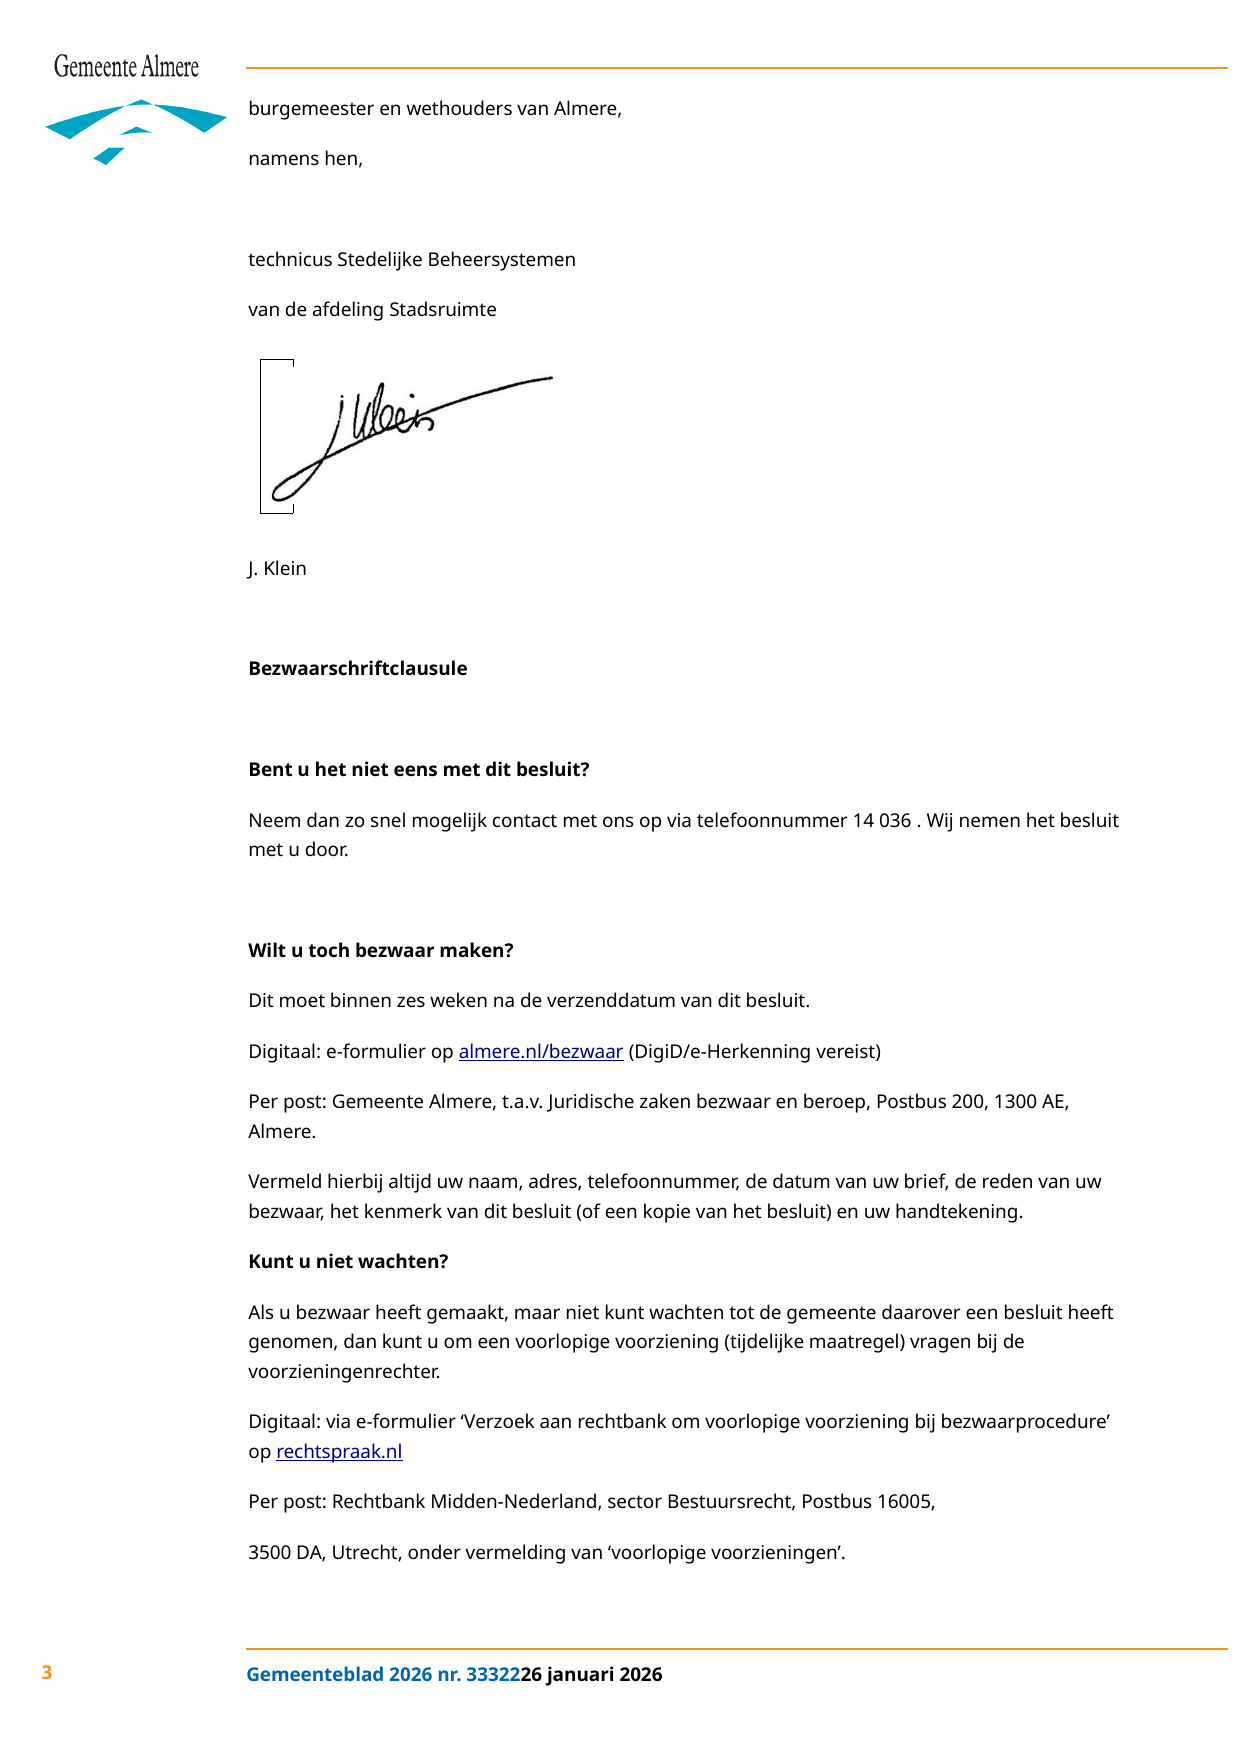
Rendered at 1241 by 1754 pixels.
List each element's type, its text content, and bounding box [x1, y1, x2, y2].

text 3500 DA, Utrecht, onder vermelding van ‘voorlopige voorzieningen’. [248, 1539, 1152, 1564]
text Wilt u toch bezwaar maken? [248, 937, 1152, 963]
text van de afdeling Stadsruimte [248, 296, 1152, 322]
text Bent u het niet eens met dit besluit? [248, 756, 1152, 782]
text Neem dan zo snel mogelijk contact met ons op via telefoonnummer 14 036 . Wij nemen het besluit met u door. [248, 807, 1152, 862]
text Per post: Gemeente Almere, t.a.v. Juridische zaken bezwaar en beroep, Postbus 200, 1300 AE, Almere. [248, 1088, 1152, 1144]
picture [41, 47, 231, 172]
picture [268, 367, 556, 504]
text Dit moet binnen zes weken na de verzenddatum van dit besluit. [248, 988, 1152, 1013]
text Digitaal: e-formulier op almere.nl/bezwaar (DigiD/e-Herkenning vereist) [248, 1038, 1152, 1064]
text Kunt u niet wachten? [248, 1248, 1152, 1274]
text technicus Stedelijke Beheersystemen [248, 246, 1152, 272]
text Digitaal: via e-formulier ‘Verzoek aan rechtbank om voorlopige voorziening bij bezwaarprocedure’ op rechtspraak.nl [248, 1408, 1152, 1464]
text namens hen, [248, 145, 1152, 171]
text Bezwaarschriftclausule [248, 656, 1152, 681]
text burgemeester en wethouders van Almere, [248, 95, 1152, 121]
text Vermeld hierbij altijd uw naam, adres, telefoonnummer, de datum van uw brief, de reden van uw bezwaar, het kenmerk van dit besluit (of een kopie van het besluit) en uw handtekening. [248, 1168, 1152, 1224]
text Als u bezwaar heeft gemaakt, maar niet kunt wachten tot de gemeente daarover een besluit heeft genomen, dan kunt u om een voorlopige voorziening (tijdelijke maatregel) vragen bij de voorzieningenrechter. [248, 1299, 1152, 1384]
text Per post: Rechtbank Midden-Nederland, sector Bestuursrecht, Postbus 16005, [248, 1488, 1152, 1514]
text J. Klein [248, 555, 1152, 580]
